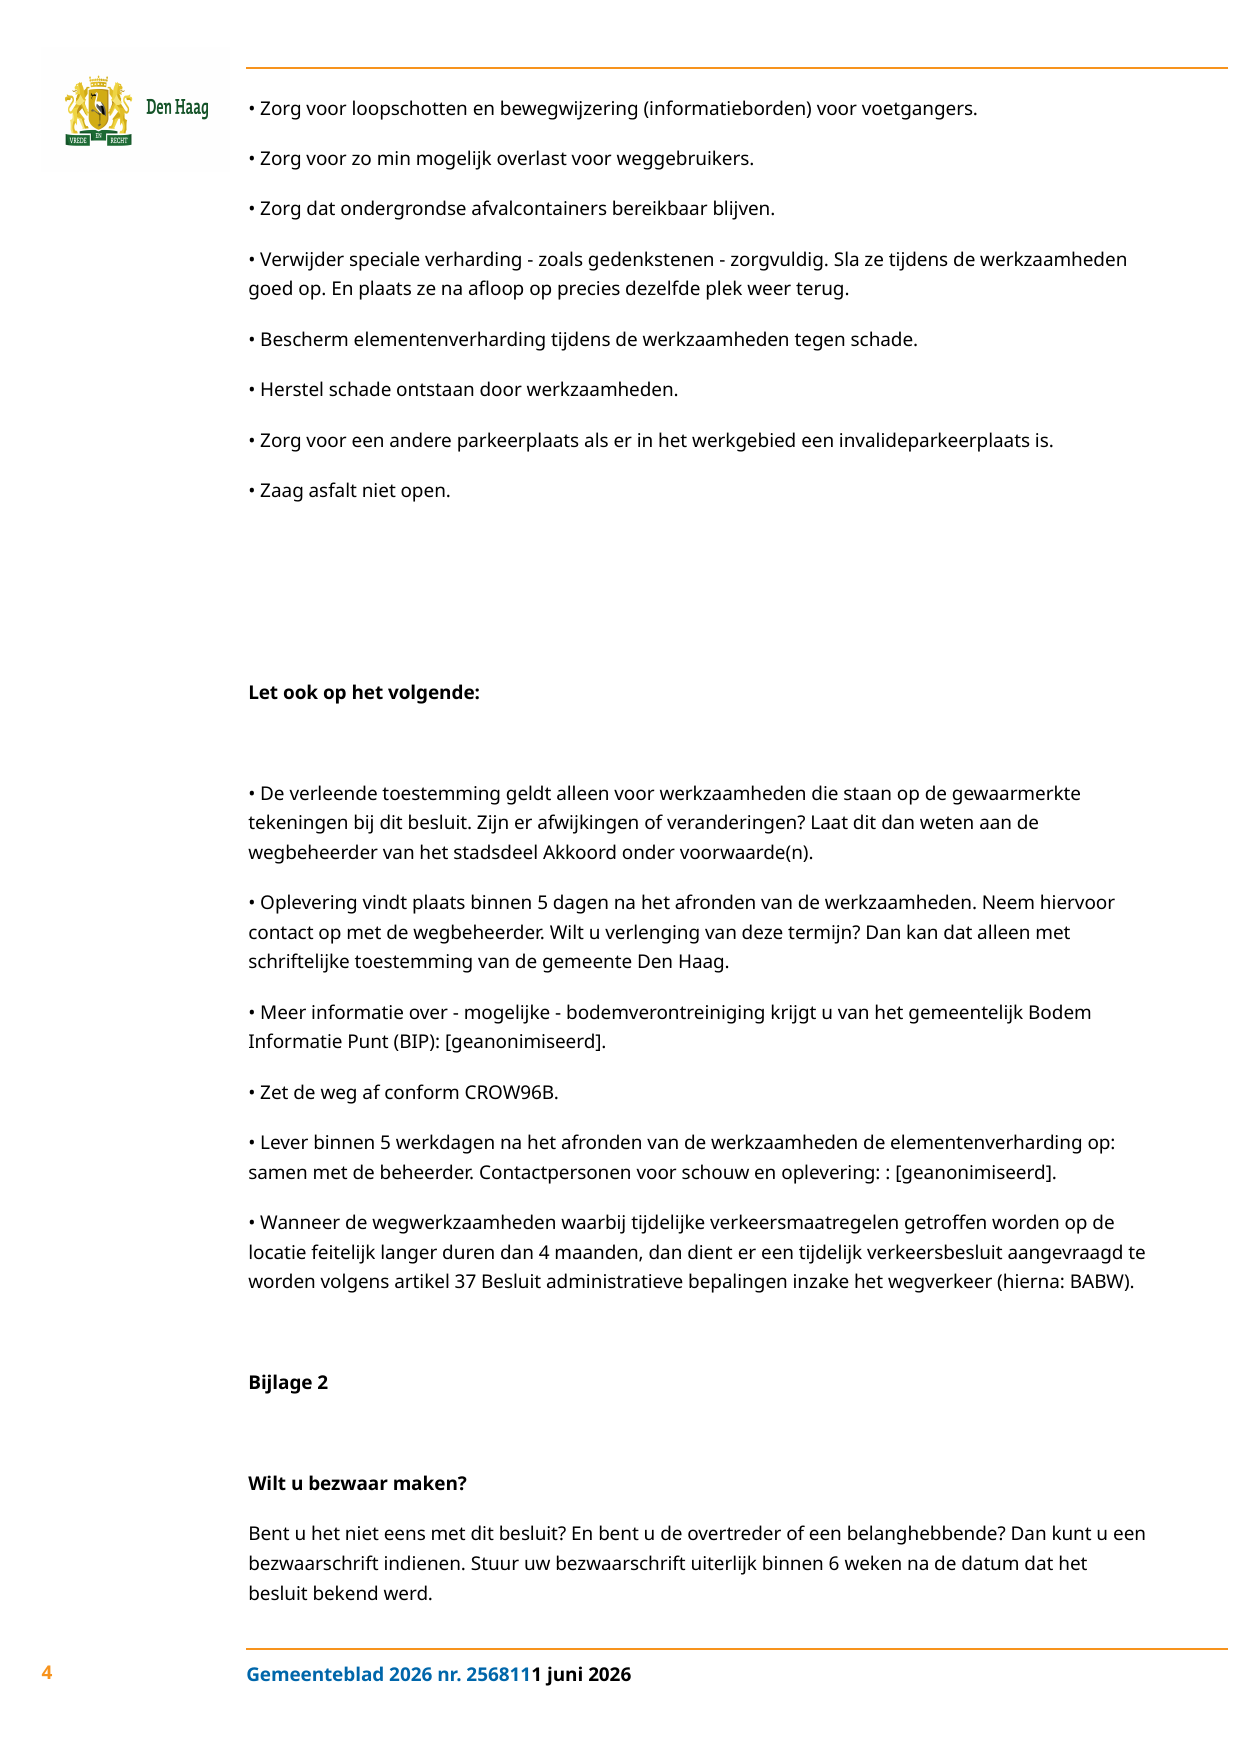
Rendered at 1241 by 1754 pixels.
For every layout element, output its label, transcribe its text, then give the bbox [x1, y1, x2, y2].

text Wilt u bezwaar maken? [248, 1470, 1152, 1496]
text • De verleende toestemming geldt alleen voor werkzaamheden die staan op de gewaarmerkte tekeningen bij dit besluit. Zijn er afwijkingen of veranderingen? Laat dit dan weten aan de wegbeheerder van het stadsdeel Akkoord onder voorwaarde(n). [248, 780, 1152, 865]
text • Zorg dat ondergrondse afvalcontainers bereikbaar blijven. [248, 196, 1152, 221]
text • Zorg voor zo min mogelijk overlast voor weggebruikers. [248, 145, 1152, 171]
picture [41, 47, 231, 172]
text Bent u het niet eens met dit besluit? En bent u de overtreder of een belanghebbende? Dan kunt u een bezwaarschrift indienen. Stuur uw bezwaarschrift uiterlijk binnen 6 weken na de datum dat het besluit bekend werd. [248, 1521, 1152, 1606]
text • Zaag asfalt niet open. [248, 477, 1152, 503]
text • Meer informatie over - mogelijke - bodemverontreiniging krijgt u van het gemeentelijk Bodem Informatie Punt (BIP): [geanonimiseerd]. [248, 999, 1152, 1054]
text • Zorg voor loopschotten en bewegwijzering (informatieborden) voor voetgangers. [248, 95, 1152, 121]
text • Herstel schade ontstaan door werkzaamheden. [248, 376, 1152, 402]
text Let ook op het volgende: [248, 679, 1152, 705]
text • Wanneer de wegwerkzaamheden waarbij tijdelijke verkeersmaatregelen getroffen worden op de locatie feitelijk langer duren dan 4 maanden, dan dient er een tijdelijk verkeersbesluit aangevraagd te worden volgens artikel 37 Besluit administratieve bepalingen inzake het wegverkeer (hierna: BABW). [248, 1209, 1152, 1294]
text • Verwijder speciale verharding - zoals gedenkstenen - zorgvuldig. Sla ze tijdens de werkzaamheden goed op. En plaats ze na afloop op precies dezelfde plek weer terug. [248, 246, 1152, 301]
text • Oplevering vindt plaats binnen 5 dagen na het afronden van de werkzaamheden. Neem hiervoor contact op met de wegbeheerder. Wilt u verlenging van deze termijn? Dan kan dat alleen met schriftelijke toestemming van de gemeente Den Haag. [248, 889, 1152, 974]
text • Bescherm elementenverharding tijdens de werkzaamheden tegen schade. [248, 326, 1152, 352]
text • Zorg voor een andere parkeerplaats als er in het werkgebied een invalideparkeerplaats is. [248, 427, 1152, 453]
text • Lever binnen 5 werkdagen na het afronden van de werkzaamheden de elementenverharding op: samen met de beheerder. Contactpersonen voor schouw en oplevering: : [geanonimiseerd]. [248, 1129, 1152, 1185]
text Bijlage 2 [248, 1369, 1152, 1395]
text • Zet de weg af conform CROW96B. [248, 1079, 1152, 1105]
